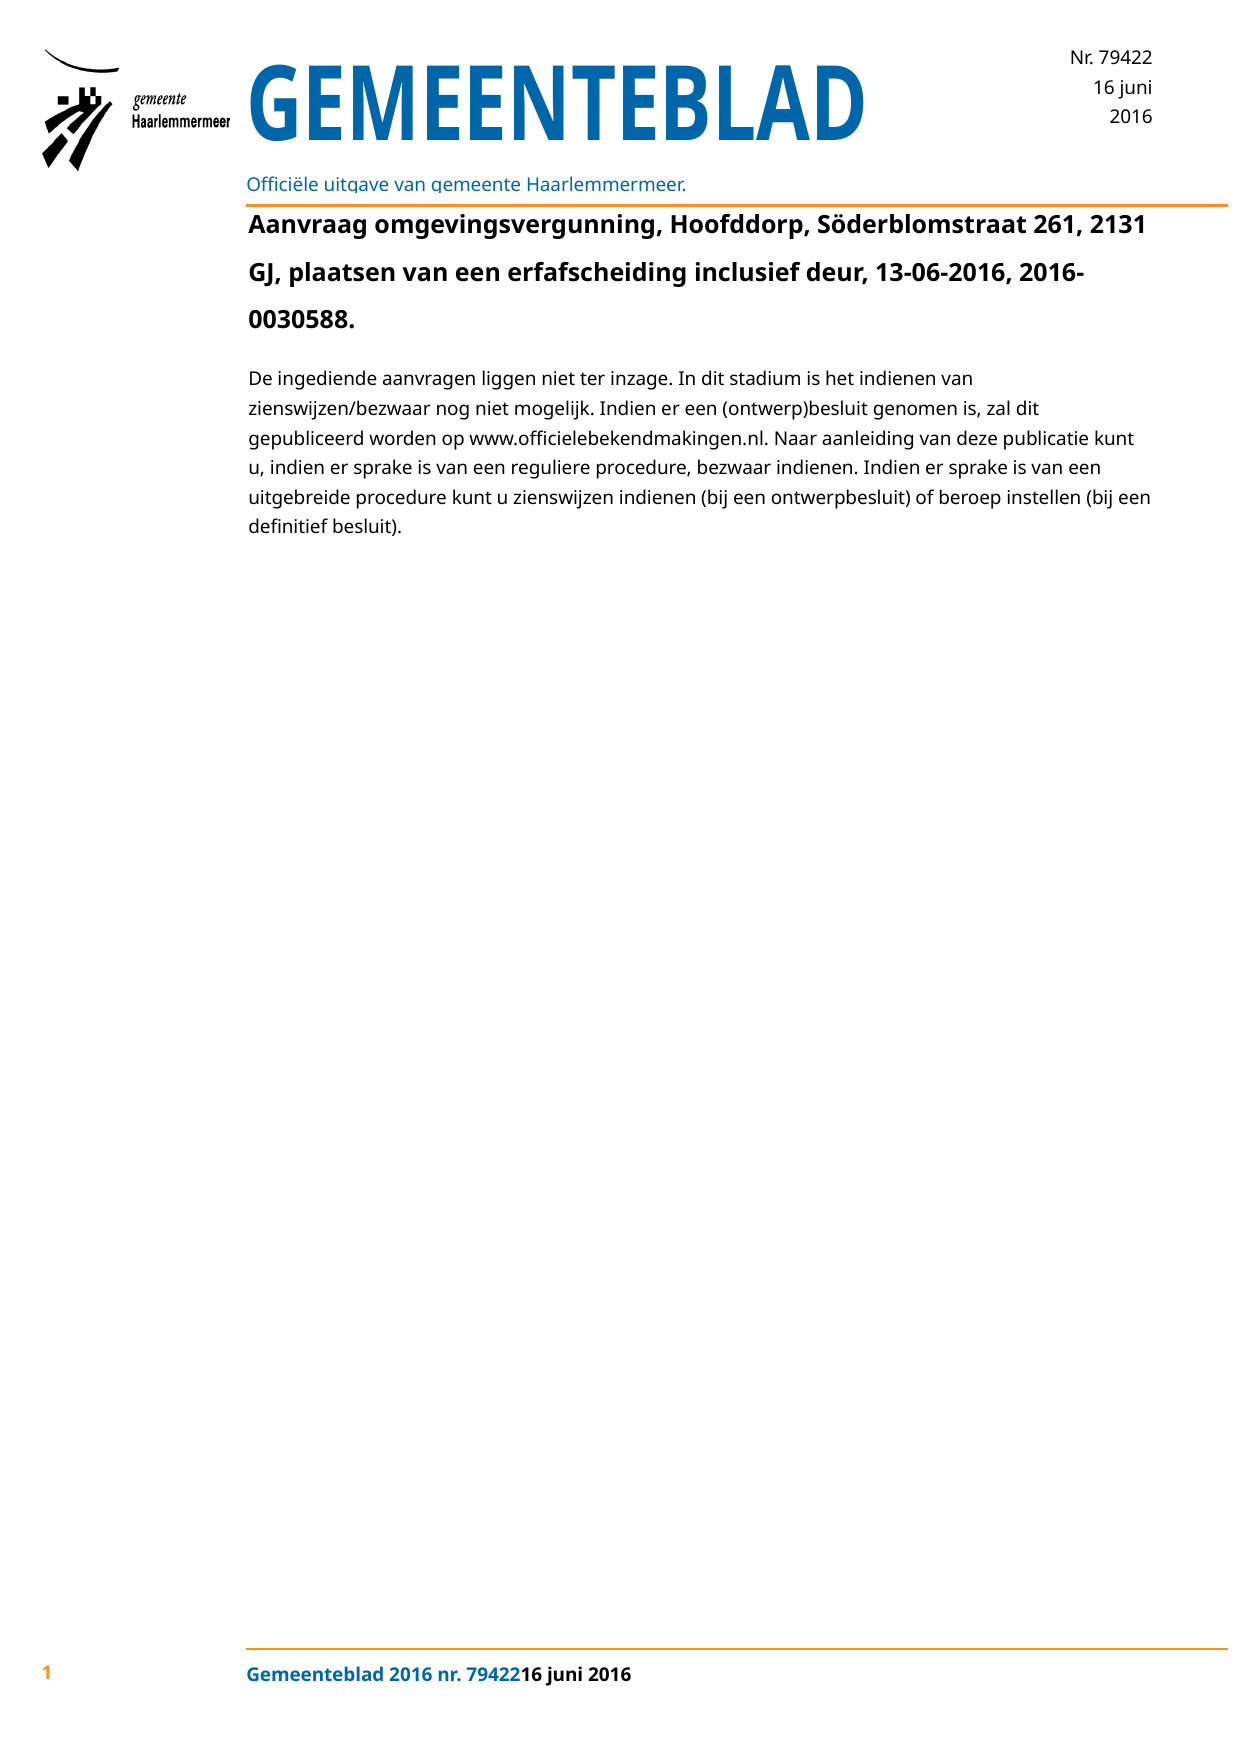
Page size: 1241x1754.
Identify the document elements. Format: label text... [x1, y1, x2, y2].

text Aanvraag omgevingsvergunning, Hoofddorp, Söderblomstraat 261, 2131 GJ, plaatsen van een erfafscheiding inclusief deur, 13-06-2016, 2016-0030588. [248, 207, 1152, 336]
picture [41, 47, 231, 172]
text De ingediende aanvragen liggen niet ter inzage. In dit stadium is het indienen van zienswijzen/bezwaar nog niet mogelijk. Indien er een (ontwerp)besluit genomen is, zal dit gepubliceerd worden op www.officielebekendmakingen.nl. Naar aanleiding van deze publicatie kunt u, indien er sprake is van een reguliere procedure, bezwaar indienen. Indien er sprake is van een uitgebreide procedure kunt u zienswijzen indienen (bij een ontwerpbesluit) of beroep instellen (bij een definitief besluit). [248, 366, 1152, 539]
